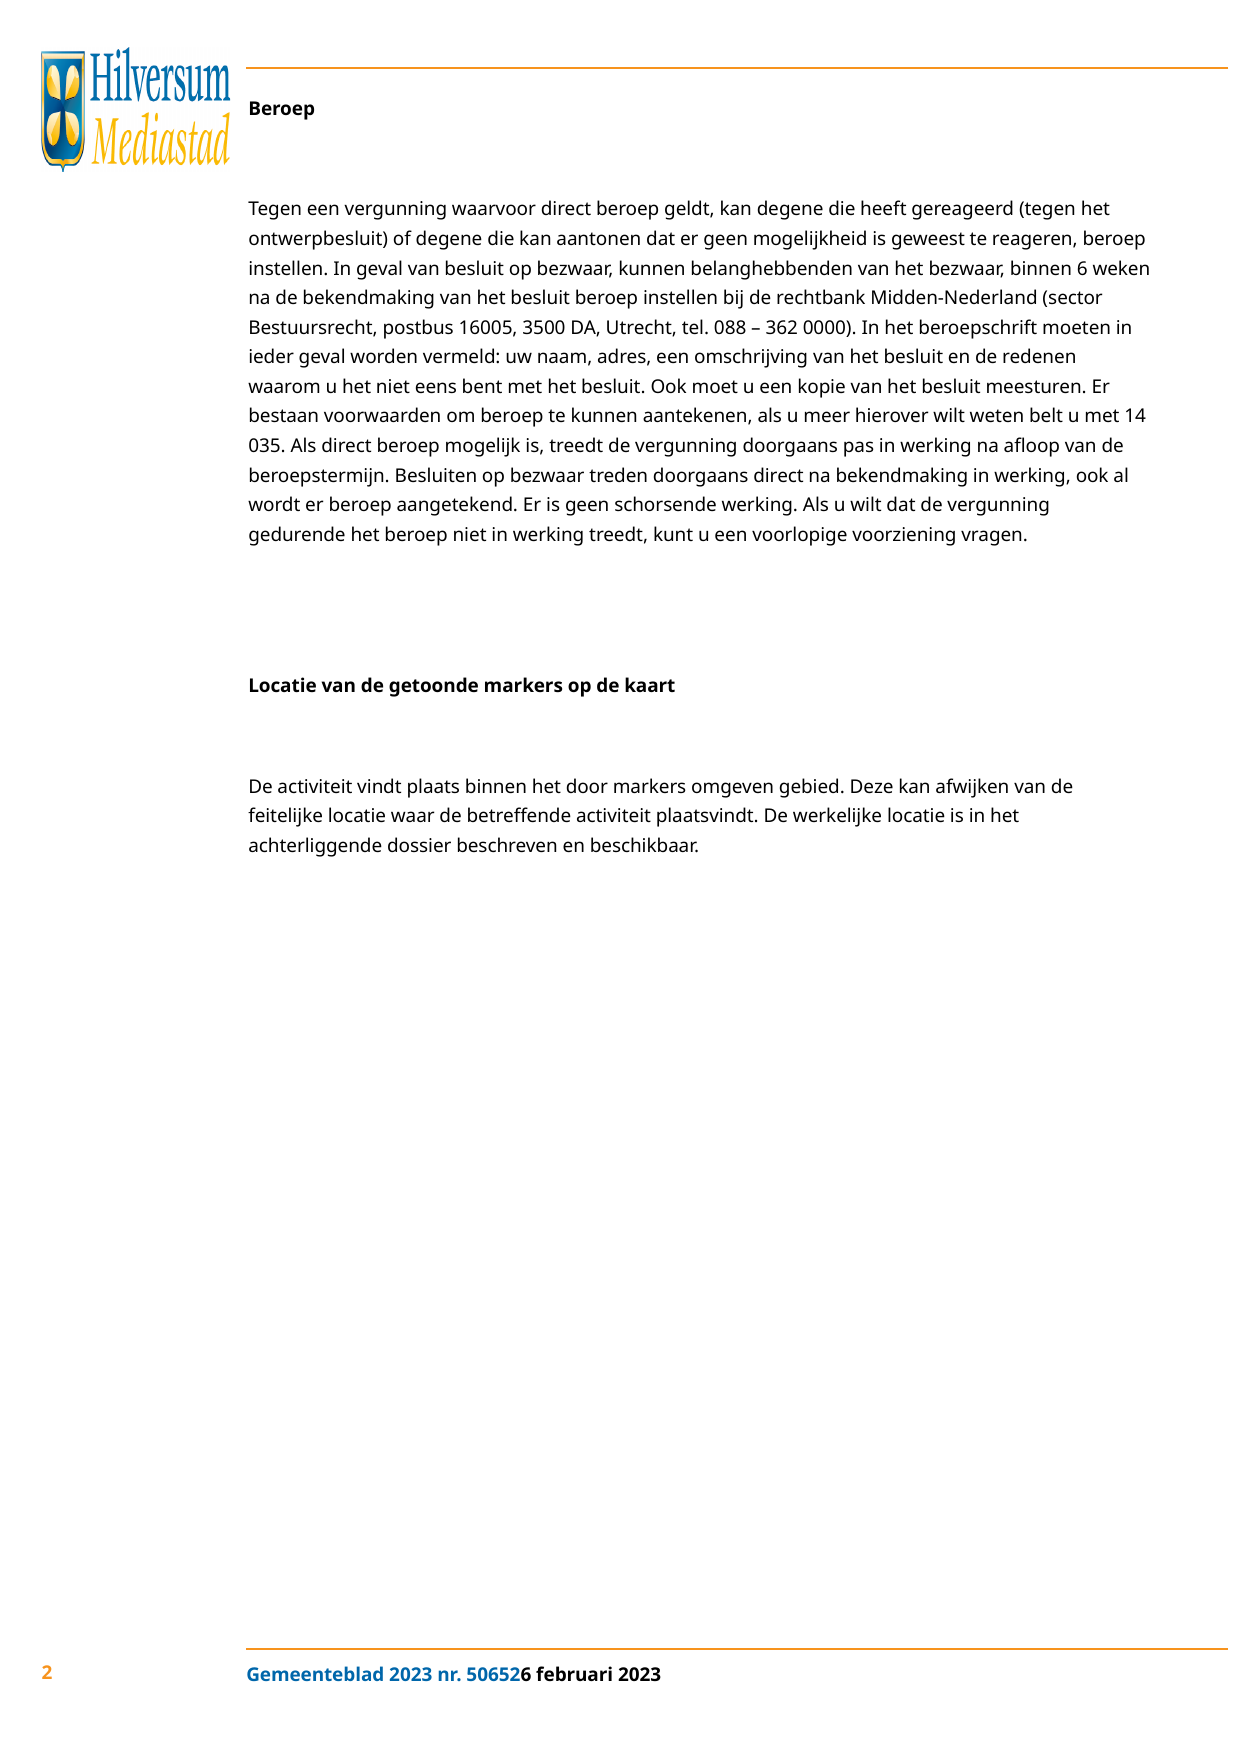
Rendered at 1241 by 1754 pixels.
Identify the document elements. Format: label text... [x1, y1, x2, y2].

text Locatie van de getoonde markers op de kaart [248, 672, 1152, 698]
text Beroep [248, 95, 1152, 121]
text Tegen een vergunning waarvoor direct beroep geldt, kan degene die heeft gereageerd (tegen het ontwerpbesluit) of degene die kan aantonen dat er geen mogelijkheid is geweest te reageren, beroep instellen. In geval van besluit op bezwaar, kunnen belanghebbenden van het bezwaar, binnen 6 weken na de bekendmaking van het besluit beroep instellen bij de rechtbank Midden-Nederland (sector Bestuursrecht, postbus 16005, 3500 DA, Utrecht, tel. 088 – 362 0000). In het beroepschrift moeten in ieder geval worden vermeld: uw naam, adres, een omschrijving van het besluit en de redenen waarom u het niet eens bent met het besluit. Ook moet u een kopie van het besluit meesturen. Er bestaan voorwaarden om beroep te kunnen aantekenen, als u meer hierover wilt weten belt u met 14 035. Als direct beroep mogelijk is, treedt de vergunning doorgaans pas in werking na afloop van de beroepstermijn. Besluiten op bezwaar treden doorgaans direct na bekendmaking in werking, ook al wordt er beroep aangetekend. Er is geen schorsende werking. Als u wilt dat de vergunning gedurende het beroep niet in werking treedt, kunt u een voorlopige voorziening vragen. [248, 196, 1152, 547]
picture [41, 47, 231, 172]
text De activiteit vindt plaats binnen het door markers omgeven gebied. Deze kan afwijken van de feitelijke locatie waar de betreffende activiteit plaatsvindt. De werkelijke locatie is in het achterliggende dossier beschreven en beschikbaar. [248, 773, 1152, 858]
